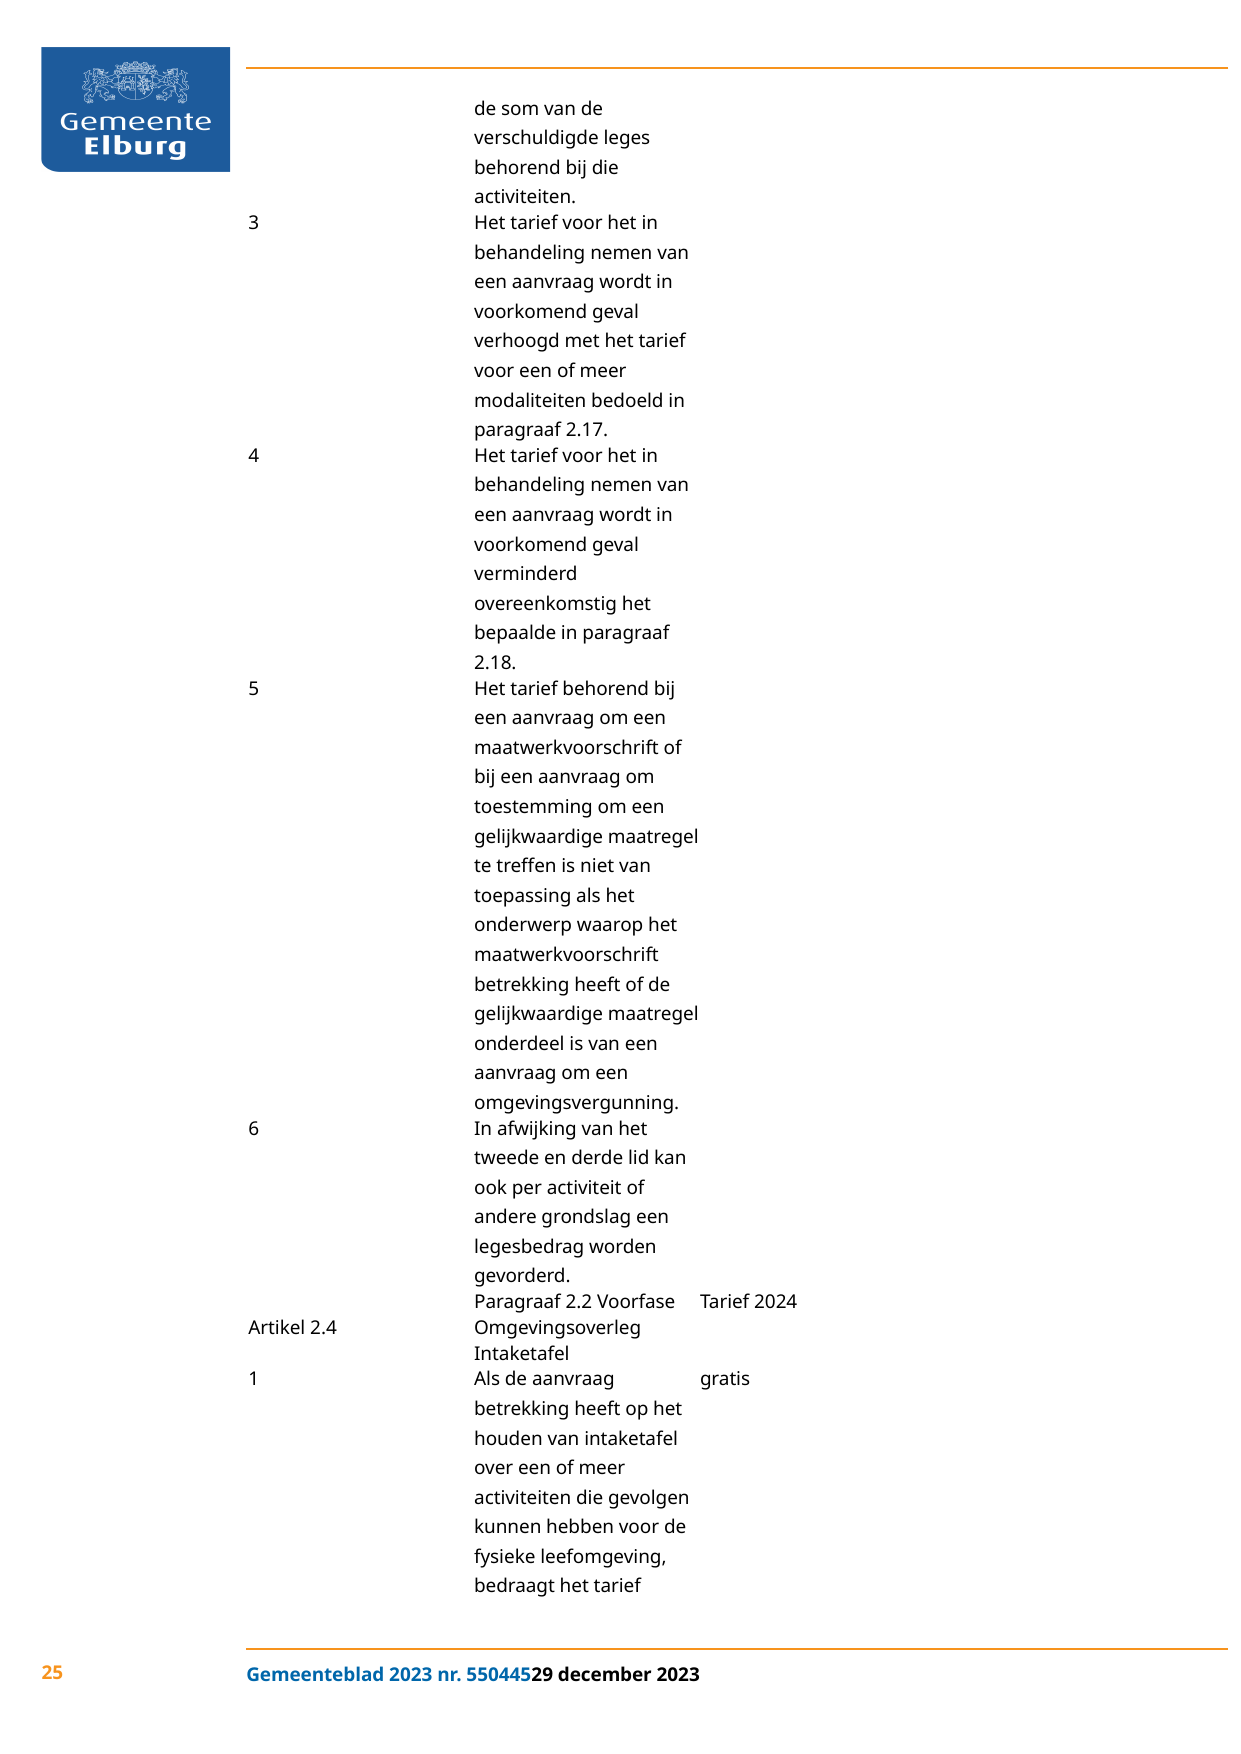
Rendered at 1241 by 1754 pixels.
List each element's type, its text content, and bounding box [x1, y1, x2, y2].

table_cell [248, 1340, 474, 1366]
table_cell Het tarief voor het in behandeling nemen van een aanvraag wordt in voorkomend geval verhoogd met het tarief voor een of meer modaliteiten bedoeld in paragraaf 2.17. [474, 209, 700, 442]
table_cell de som van de verschuldigde leges behorend bij die activiteiten. [474, 95, 700, 209]
table_cell [700, 1115, 926, 1288]
table_cell [248, 95, 474, 209]
table_cell [700, 95, 926, 209]
table_cell gratis [700, 1366, 926, 1598]
picture [41, 47, 231, 172]
table_cell Omgevingsoverleg [474, 1314, 700, 1340]
table_cell [248, 1289, 474, 1314]
table_cell [700, 442, 926, 675]
table_cell 6 [248, 1115, 474, 1288]
table_cell 5 [248, 675, 474, 1115]
table_cell [700, 675, 926, 1115]
table_cell Het tarief behorend bij een aanvraag om een maatwerkvoorschrift of bij een aanvraag om toestemming om een gelijkwaardige maatregel te treffen is niet van toepassing als het onderwerp waarop het maatwerkvoorschrift betrekking heeft of de gelijkwaardige maatregel onderdeel is van een aanvraag om een omgevingsvergunning. [474, 675, 700, 1115]
table_cell Artikel 2.4 [248, 1314, 474, 1340]
table_cell Tarief 2024 [700, 1289, 926, 1314]
table_cell Als de aanvraag betrekking heeft op het houden van intaketafel over een of meer activiteiten die gevolgen kunnen hebben voor de fysieke leefomgeving, bedraagt het tarief [474, 1366, 700, 1598]
table_cell [926, 1391, 1152, 1598]
table_cell In afwijking van het tweede en derde lid kan ook per activiteit of andere grondslag een legesbedrag worden gevorderd. [474, 1115, 700, 1288]
table_cell 1 [248, 1366, 474, 1598]
table_cell [700, 209, 926, 442]
table_cell [700, 1314, 926, 1340]
table_cell 3 [248, 209, 474, 442]
table_cell 4 [248, 442, 474, 675]
table_cell [700, 1340, 926, 1366]
table_cell Paragraaf 2.2 Voorfase [474, 1289, 700, 1314]
table_cell Het tarief voor het in behandeling nemen van een aanvraag wordt in voorkomend geval verminderd overeenkomstig het bepaalde in paragraaf 2.18. [474, 442, 700, 675]
table_cell Intaketafel [474, 1340, 700, 1366]
